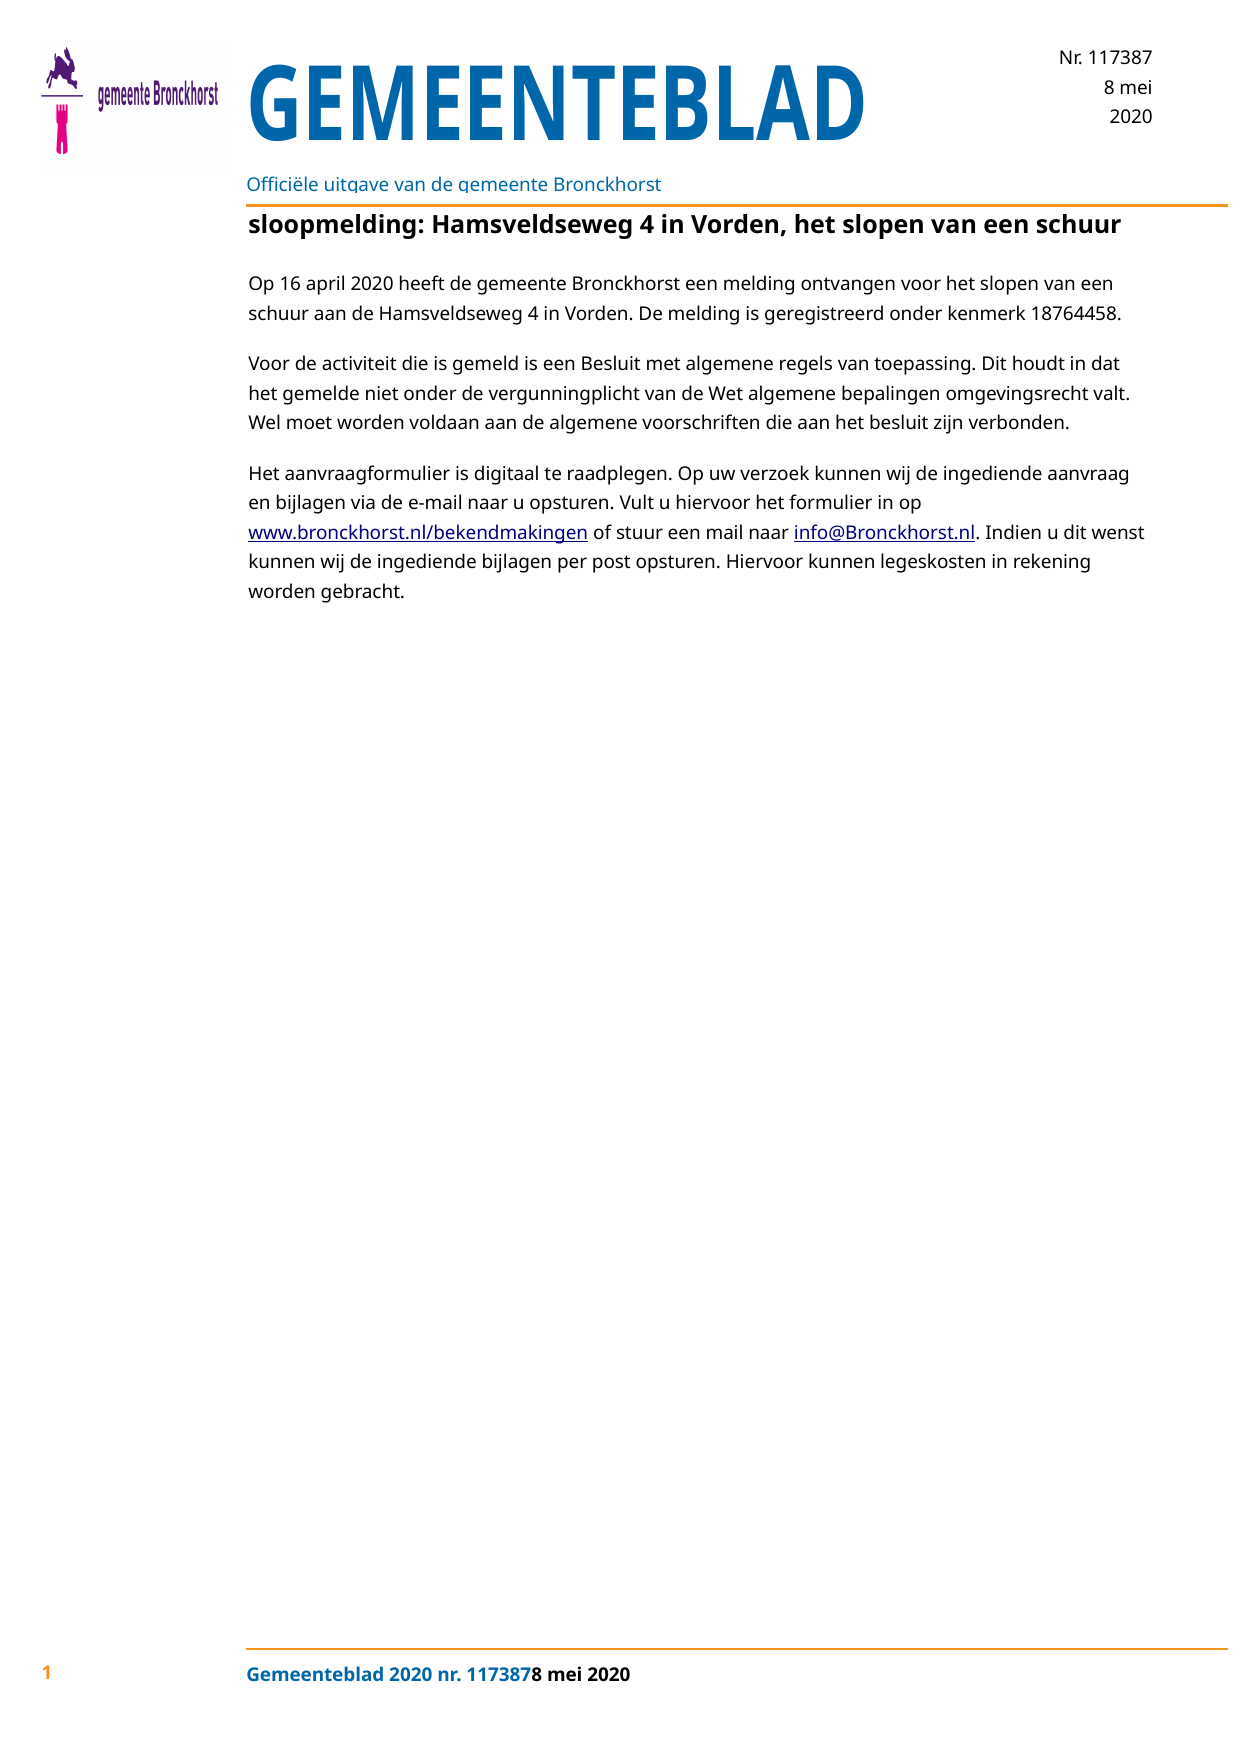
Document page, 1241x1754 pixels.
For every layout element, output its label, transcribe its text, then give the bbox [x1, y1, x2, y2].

text sloopmelding: Hamsveldseweg 4 in Vorden, het slopen van een schuur [248, 207, 1152, 241]
picture [41, 47, 231, 172]
text Het aanvraagformulier is digitaal te raadplegen. Op uw verzoek kunnen wij de ingediende aanvraag en bijlagen via de e-mail naar u opsturen. Vult u hiervoor het formulier in op www.bronckhorst.nl/bekendmakingen of stuur een mail naar info@Bronckhorst.nl. Indien u dit wenst kunnen wij de ingediende bijlagen per post opsturen. Hiervoor kunnen legeskosten in rekening worden gebracht. [248, 460, 1152, 604]
text Op 16 april 2020 heeft de gemeente Bronckhorst een melding ontvangen voor het slopen van een schuur aan de Hamsveldseweg 4 in Vorden. De melding is geregistreerd onder kenmerk 18764458. [248, 270, 1152, 326]
text Voor de activiteit die is gemeld is een Besluit met algemene regels van toepassing. Dit houdt in dat het gemelde niet onder de vergunningplicht van de Wet algemene bepalingen omgevingsrecht valt. Wel moet worden voldaan aan de algemene voorschriften die aan het besluit zijn verbonden. [248, 350, 1152, 435]
